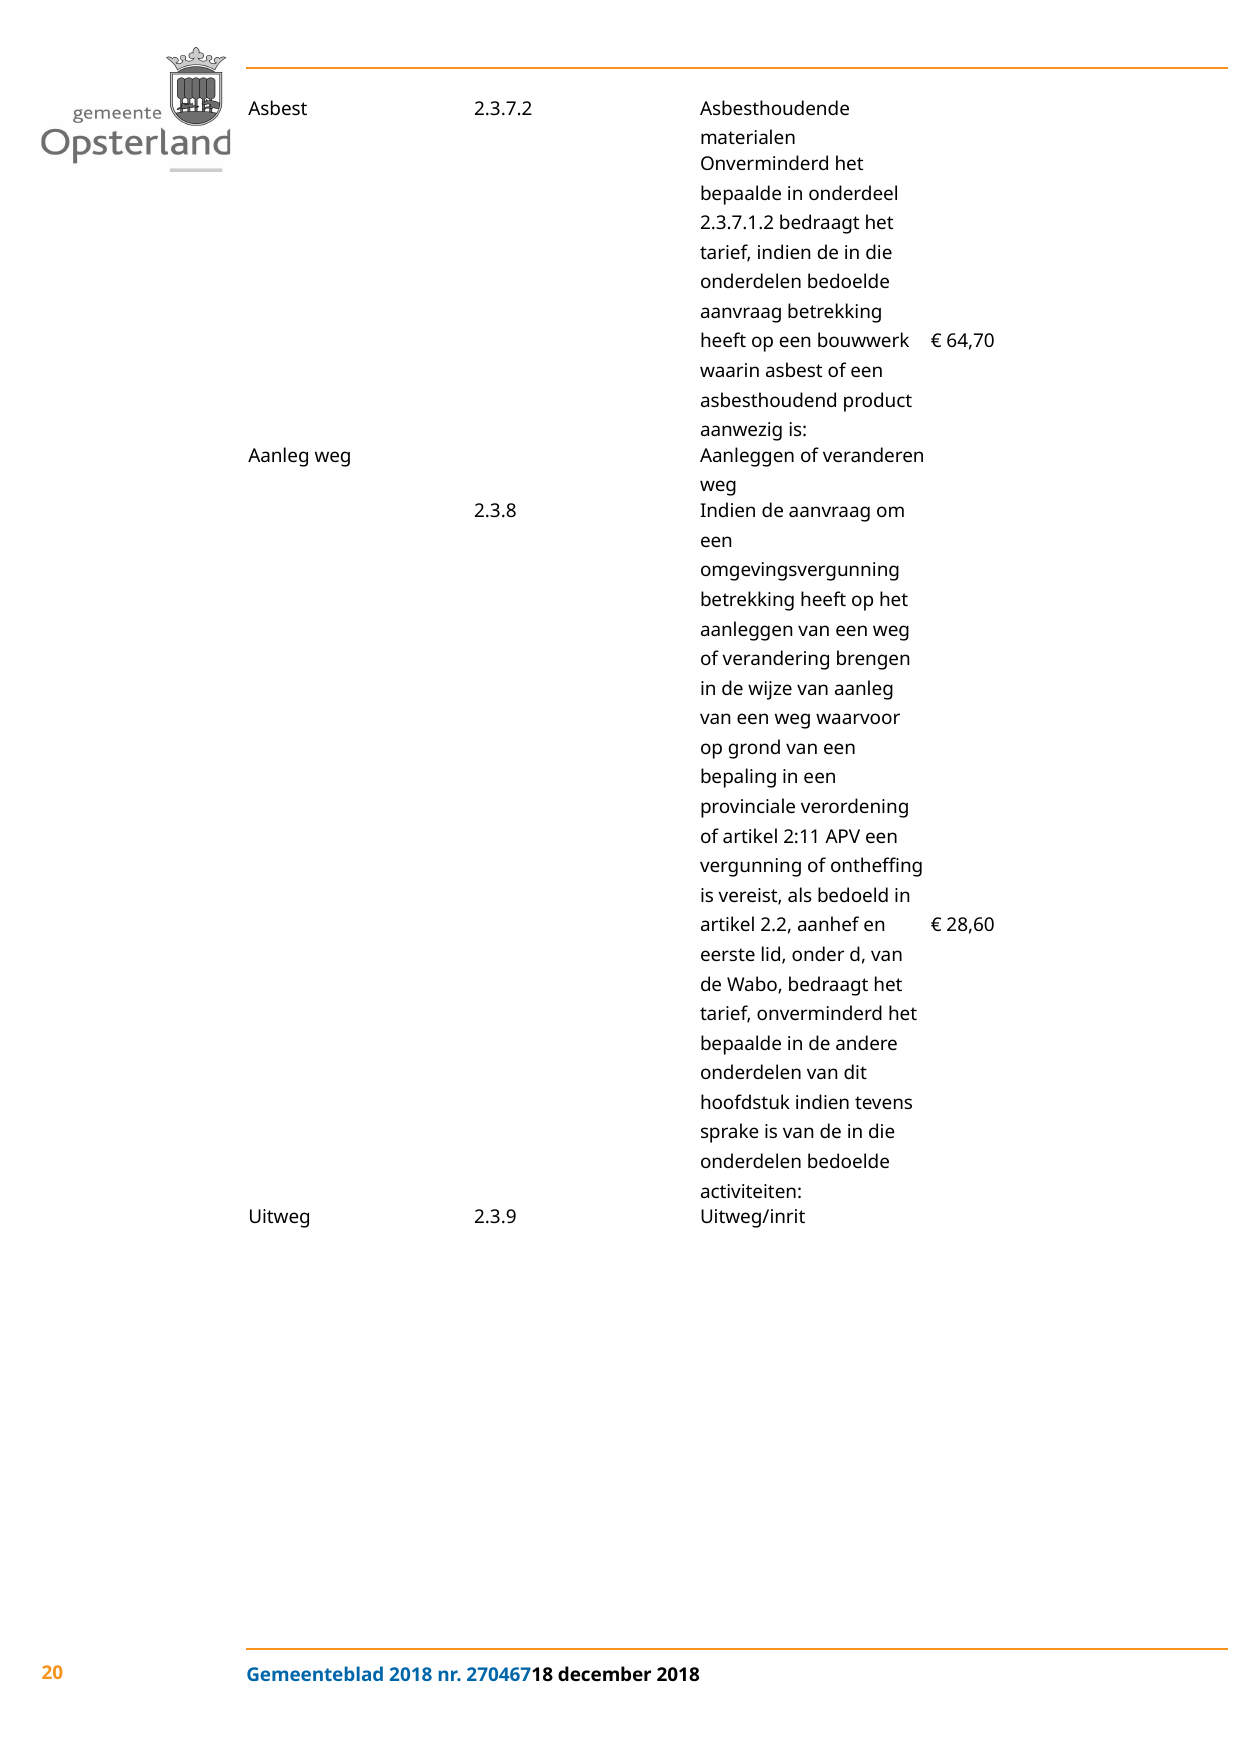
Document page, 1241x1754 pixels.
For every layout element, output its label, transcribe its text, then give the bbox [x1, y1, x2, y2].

table_cell Onverminderd het bepaalde in onderdeel 2.3.7.1.2 bedraagt het tarief, indien de in die onderdelen bedoelde aanvraag betrekking heeft op een bouwwerk waarin asbest of een asbesthoudend product aanwezig is: [700, 150, 926, 442]
table_cell Aanleggen of veranderen weg [700, 442, 926, 497]
table_cell Asbesthoudende materialen [700, 95, 926, 150]
picture [41, 47, 231, 172]
table_cell 2.3.8 [474, 498, 700, 1203]
table_cell [926, 95, 1152, 150]
table_cell € 64,70 [926, 150, 1152, 442]
table_cell [926, 1204, 1152, 1229]
table_cell Uitweg/inrit [700, 1204, 926, 1229]
table_cell Indien de aanvraag om een omgevingsvergunning betrekking heeft op het aanleggen van een weg of verandering brengen in de wijze van aanleg van een weg waarvoor op grond van een bepaling in een provinciale verordening of artikel 2:11 APV een vergunning of ontheffing is vereist, als bedoeld in artikel 2.2, aanhef en eerste lid, onder d, van de Wabo, bedraagt het tarief, onverminderd het bepaalde in de andere onderdelen van dit hoofdstuk indien tevens sprake is van de in die onderdelen bedoelde activiteiten: [700, 498, 926, 1203]
table_cell Uitweg [248, 1204, 474, 1229]
table_cell [474, 150, 700, 442]
table_cell Asbest [248, 95, 474, 150]
table_cell [474, 442, 700, 497]
table_cell € 28,60 [926, 498, 1152, 1203]
table_cell Aanleg weg [248, 442, 474, 497]
table_cell [248, 150, 474, 442]
table_cell [248, 498, 474, 1203]
table_cell 2.3.7.2 [474, 95, 700, 150]
table_cell 2.3.9 [474, 1204, 700, 1229]
table_cell [926, 442, 1152, 497]
